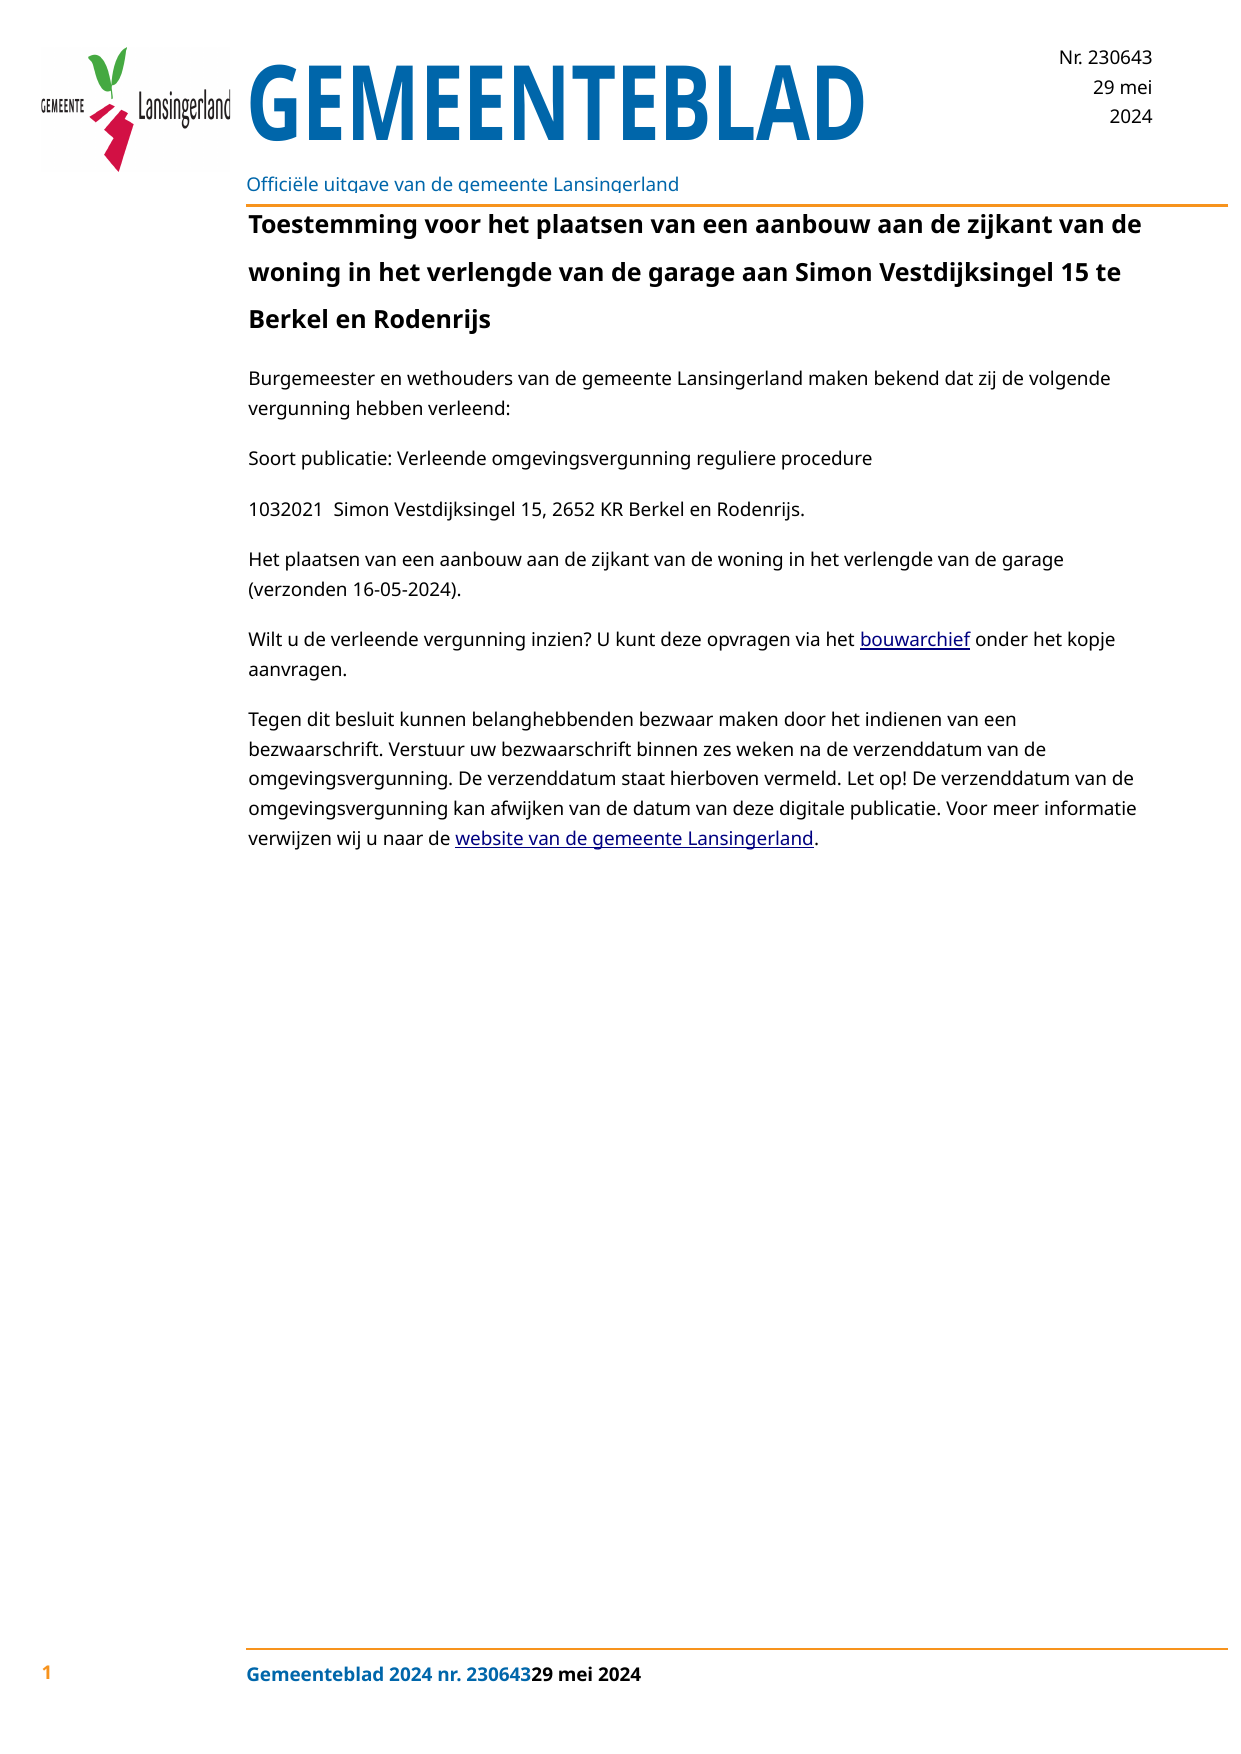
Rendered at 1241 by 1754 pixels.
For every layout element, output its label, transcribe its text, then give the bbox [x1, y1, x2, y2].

text 1032021 Simon Vestdijksingel 15, 2652 KR Berkel en Rodenrijs. [248, 496, 1152, 522]
text Soort publicatie: Verleende omgevingsvergunning reguliere procedure [248, 446, 1152, 471]
text Het plaatsen van een aanbouw aan de zijkant van de woning in het verlengde van de garage (verzonden 16-05-2024). [248, 546, 1152, 602]
text Tegen dit besluit kunnen belanghebbenden bezwaar maken door het indienen van een bezwaarschrift. Verstuur uw bezwaarschrift binnen zes weken na de verzenddatum van de omgevingsvergunning. De verzenddatum staat hierboven vermeld. Let op! De verzenddatum van de omgevingsvergunning kan afwijken van de datum van deze digitale publicatie. Voor meer informatie verwijzen wij u naar de website van de gemeente Lansingerland. [248, 706, 1152, 850]
text Toestemming voor het plaatsen van een aanbouw aan de zijkant van de woning in het verlengde van de garage aan Simon Vestdijksingel 15 te Berkel en Rodenrijs [248, 207, 1152, 336]
text Burgemeester en wethouders van de gemeente Lansingerland maken bekend dat zij de volgende vergunning hebben verleend: [248, 366, 1152, 421]
text Wilt u de verleende vergunning inzien? U kunt deze opvragen via het bouwarchief onder het kopje aanvragen. [248, 626, 1152, 682]
picture [41, 47, 231, 172]
